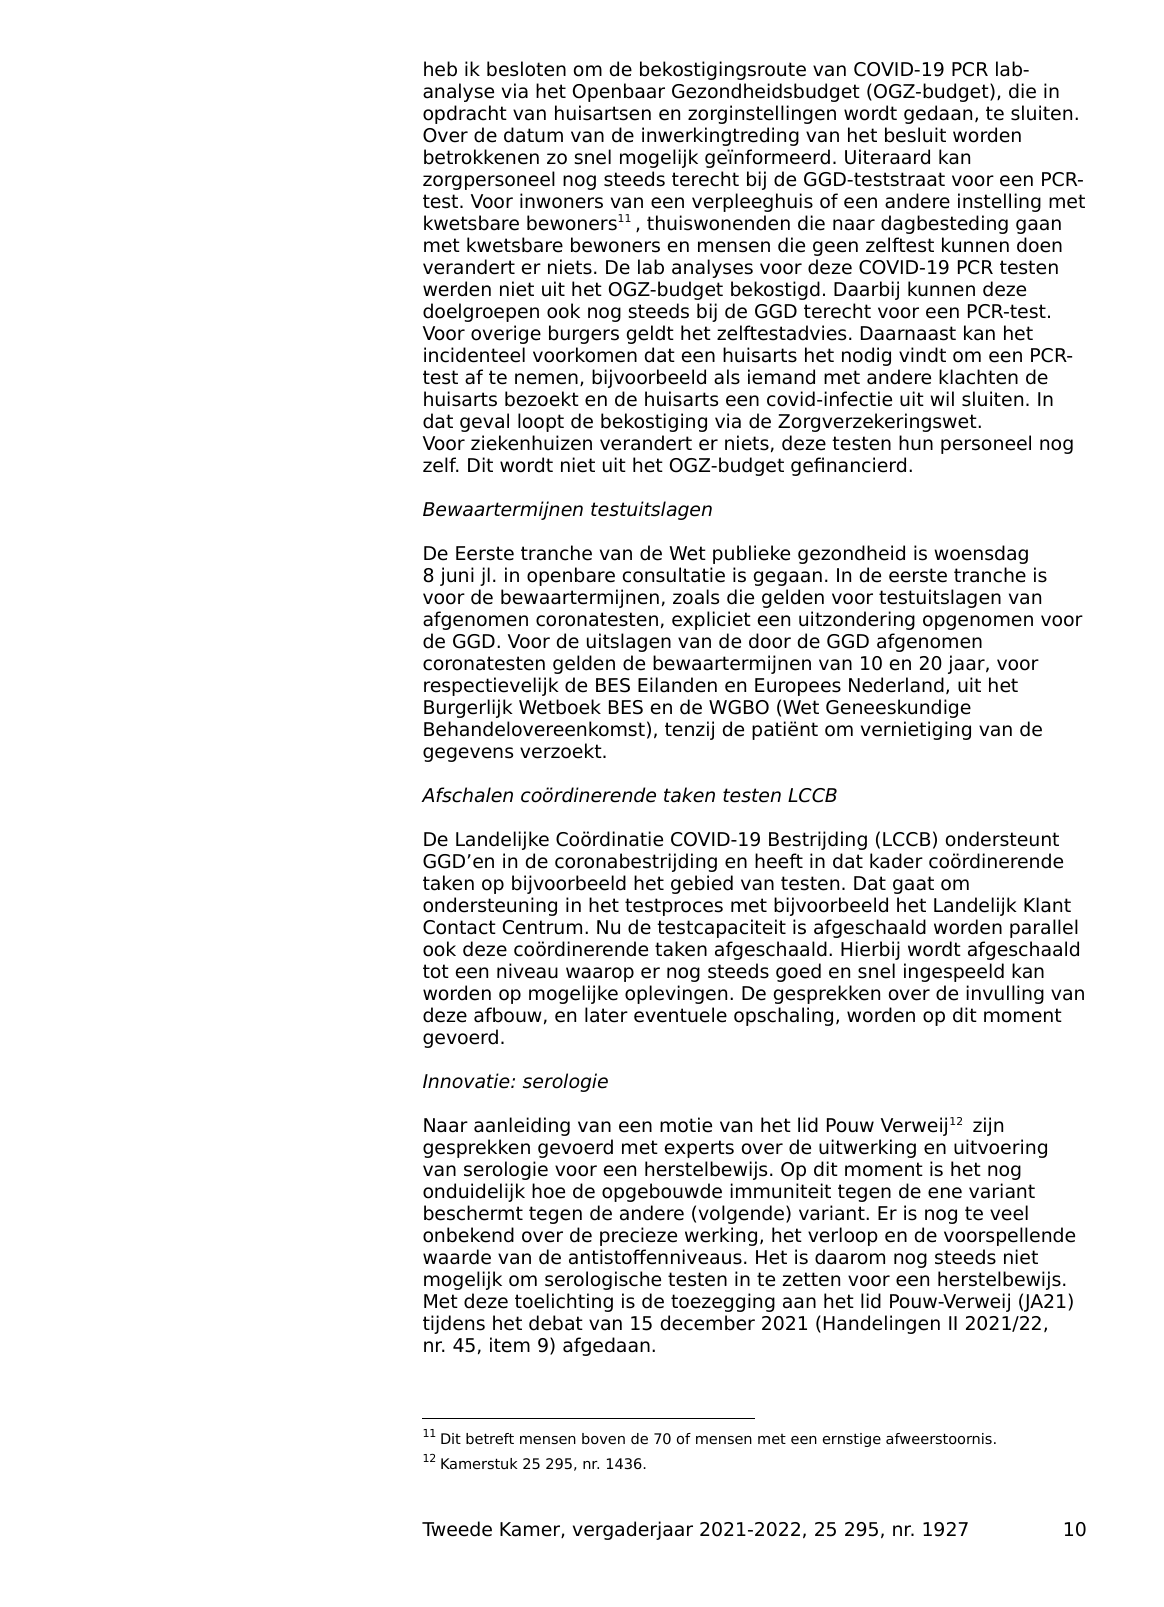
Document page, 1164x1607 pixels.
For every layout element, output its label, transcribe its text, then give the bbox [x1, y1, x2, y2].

subtitle Bewaartermijnen testuitslagen [422, 499, 1087, 521]
text De Eerste tranche van de Wet publieke gezondheid is woensdag 8 juni jl. in openbare consultatie is gegaan. In de eerste tranche is voor de bewaartermijnen, zoals die gelden voor testuitslagen van afgenomen coronatesten, expliciet een uitzondering opgenomen voor de GGD. Voor de uitslagen van de door de GGD afgenomen coronatesten gelden de bewaartermijnen van 10 en 20 jaar, voor respectievelijk de BES Eilanden en Europees Nederland, uit het Burgerlijk Wetboek BES en de WGBO (Wet Geneeskundige Behandelovereenkomst), tenzij de patiënt om vernietiging van de gegevens verzoekt. [422, 543, 1087, 763]
text heb ik besloten om de bekostigingsroute van COVID-19 PCR lab-analyse via het Openbaar Gezondheidsbudget (OGZ-budget), die in opdracht van huisartsen en zorginstellingen wordt gedaan, te sluiten. Over de datum van de inwerkingtreding van het besluit worden betrokkenen zo snel mogelijk geïnformeerd. Uiteraard kan zorgpersoneel nog steeds terecht bij de GGD-teststraat voor een PCR-test. Voor inwoners van een verpleeghuis of een andere instelling met kwetsbare bewoners, thuiswonenden die naar dagbesteding gaan met kwetsbare bewoners en mensen die geen zelftest kunnen doen verandert er niets. De lab analyses voor deze COVID-19 PCR testen werden niet uit het OGZ-budget bekostigd. Daarbij kunnen deze doelgroepen ook nog steeds bij de GGD terecht voor een PCR-test. Voor overige burgers geldt het zelftestadvies. Daarnaast kan het incidenteel voorkomen dat een huisarts het nodig vindt om een PCR-test af te nemen, bijvoorbeeld als iemand met andere klachten de huisarts bezoekt en de huisarts een covid-infectie uit wil sluiten. In dat geval loopt de bekostiging via de Zorgverzekeringswet. [422, 59, 1087, 433]
text Kamerstuk 25 295, nr. 1436. [422, 1452, 1087, 1474]
text Naar aanleiding van een motie van het lid Pouw Verweij zijn gesprekken gevoerd met experts over de uitwerking en uitvoering van serologie voor een herstelbewijs. Op dit moment is het nog onduidelijk hoe de opgebouwde immuniteit tegen de ene variant beschermt tegen de andere (volgende) variant. Er is nog te veel onbekend over de precieze werking, het verloop en de voorspellende waarde van de antistoffenniveaus. Het is daarom nog steeds niet mogelijk om serologische testen in te zetten voor een herstelbewijs. Met deze toelichting is de toezegging aan het lid Pouw-Verweij (JA21) tijdens het debat van 15 december 2021 (Handelingen II 2021/22, nr. 45, item 9) afgedaan. [422, 1115, 1087, 1357]
subtitle Afschalen coördinerende taken testen LCCB [422, 785, 1087, 807]
text Dit betreft mensen boven de 70 of mensen met een ernstige afweerstoornis. [422, 1427, 1087, 1449]
text De Landelijke Coördinatie COVID-19 Bestrijding (LCCB) ondersteunt GGD’en in de coronabestrijding en heeft in dat kader coördinerende taken op bijvoorbeeld het gebied van testen. Dat gaat om ondersteuning in het testproces met bijvoorbeeld het Landelijk Klant Contact Centrum. Nu de testcapaciteit is afgeschaald worden parallel ook deze coördinerende taken afgeschaald. Hierbij wordt afgeschaald tot een niveau waarop er nog steeds goed en snel ingespeeld kan worden op mogelijke oplevingen. De gesprekken over de invulling van deze afbouw, en later eventuele opschaling, worden op dit moment gevoerd. [422, 829, 1087, 1049]
text Voor ziekenhuizen verandert er niets, deze testen hun personeel nog zelf. Dit wordt niet uit het OGZ-budget gefinancierd. [422, 433, 1087, 477]
subtitle Innovatie: serologie [422, 1071, 1087, 1093]
